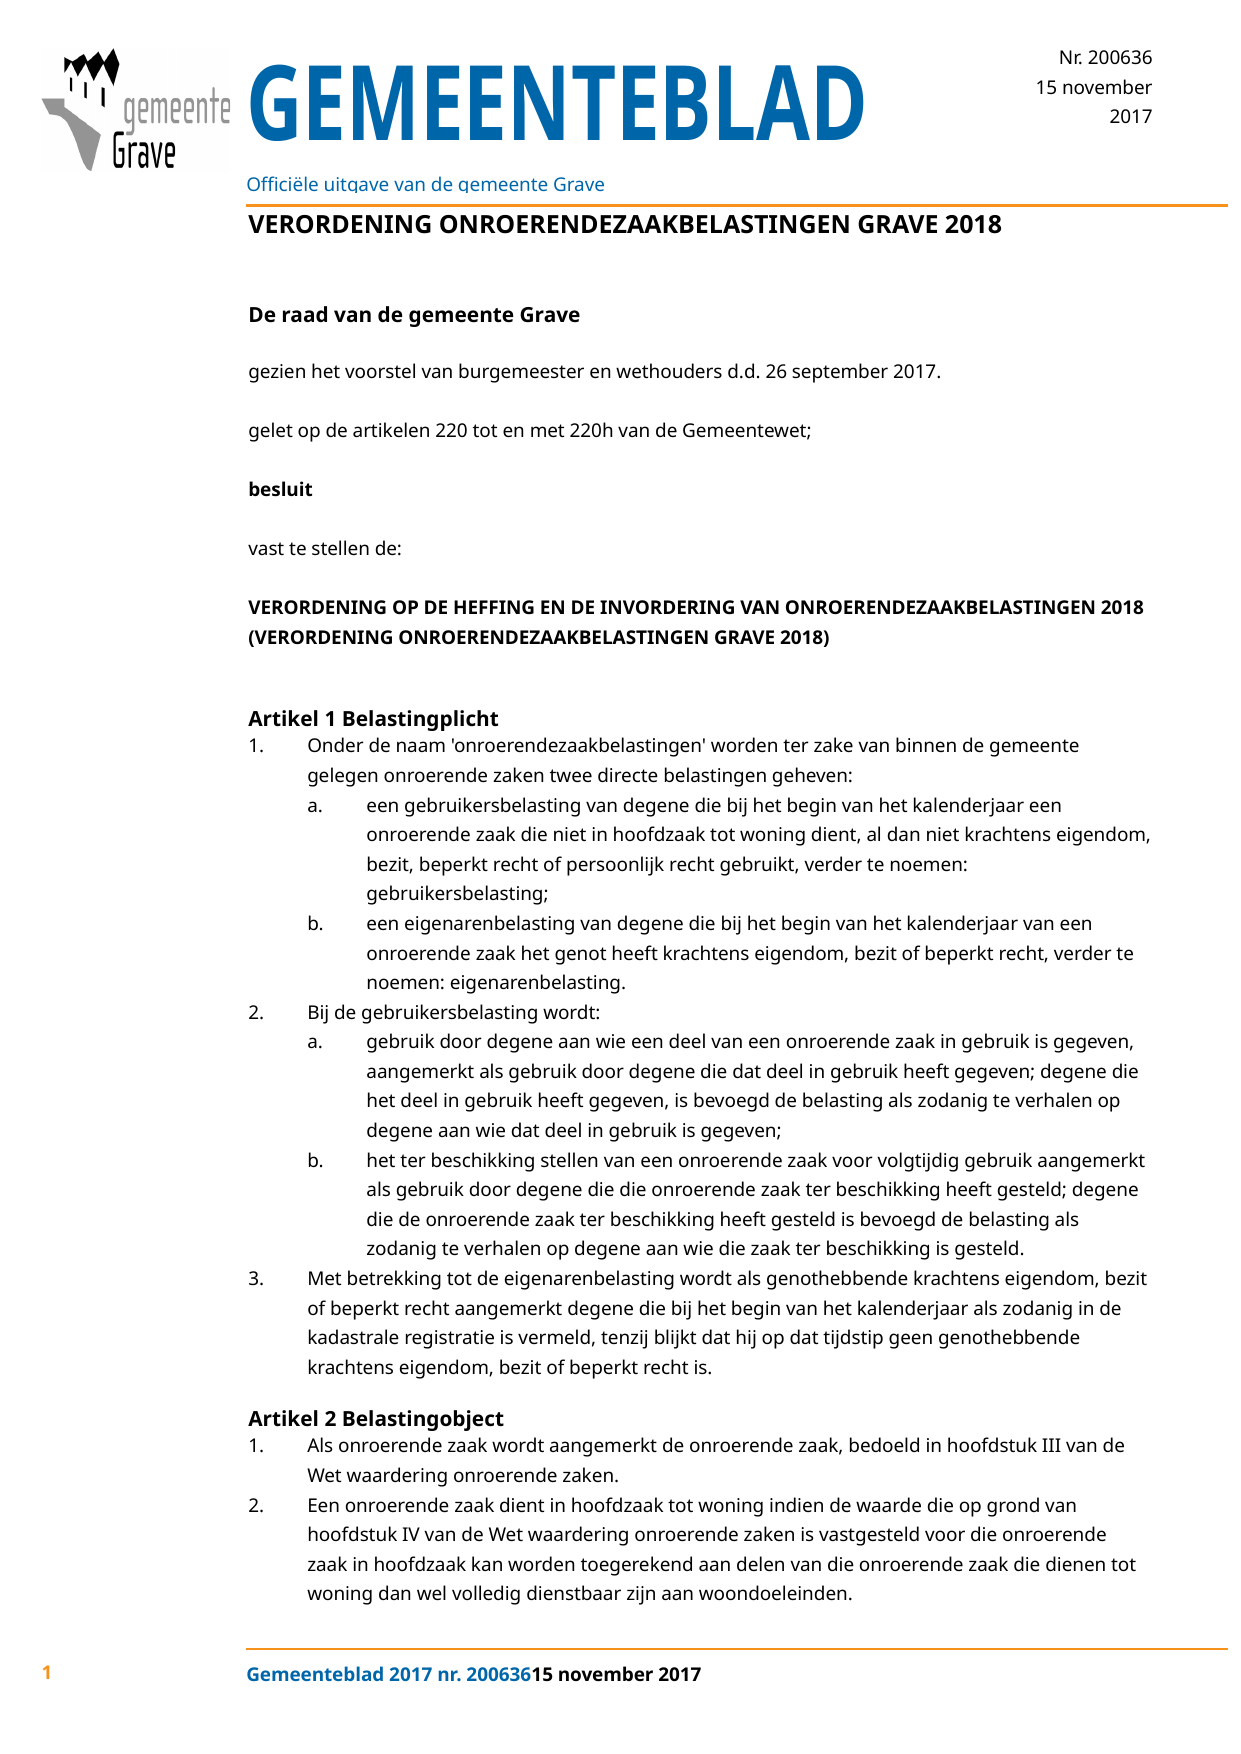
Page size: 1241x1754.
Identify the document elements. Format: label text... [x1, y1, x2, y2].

text gelet op de artikelen 220 tot en met 220h van de Gemeentewet; [248, 417, 1152, 443]
text gezien het voorstel van burgemeester en wethouders d.d. 26 september 2017. [248, 358, 1152, 384]
text VERORDENING ONROERENDEZAAKBELASTINGEN GRAVE 2018 [248, 207, 1152, 241]
text Artikel 2 Belastingobject [248, 1404, 1152, 1433]
list Bij de gebruikersbelasting wordt: [248, 999, 1152, 1024]
text De raad van de gemeente Grave [248, 300, 1152, 328]
list Als onroerende zaak wordt aangemerkt de onroerende zaak, bedoeld in hoofdstuk III van de Wet waardering onroerende zaken. [248, 1433, 1152, 1488]
list Met betrekking tot de eigenarenbelasting wordt als genothebbende krachtens eigendom, bezit of beperkt recht aangemerkt degene die bij het begin van het kalenderjaar als zodanig in de kadastrale registratie is vermeld, tenzij blijkt dat hij op dat tijdstip geen genothebbende krachtens eigendom, bezit of beperkt recht is. [248, 1265, 1152, 1379]
text VERORDENING OP DE HEFFING EN DE INVORDERING VAN ONROERENDEZAAKBELASTINGEN 2018 (VERORDENING ONROERENDEZAAKBELASTINGEN GRAVE 2018) [248, 594, 1152, 650]
list Een onroerende zaak dient in hoofdzaak tot woning indien de waarde die op grond van hoofdstuk IV van de Wet waardering onroerende zaken is vastgesteld voor die onroerende zaak in hoofdzaak kan worden toegerekend aan delen van die onroerende zaak die dienen tot woning dan wel volledig dienstbaar zijn aan woondoeleinden. [248, 1492, 1152, 1606]
text vast te stellen de: [248, 535, 1152, 561]
list het ter beschikking stellen van een onroerende zaak voor volgtijdig gebruik aangemerkt als gebruik door degene die die onroerende zaak ter beschikking heeft gesteld; degene die de onroerende zaak ter beschikking heeft gesteld is bevoegd de belasting als zodanig te verhalen op degene aan wie die zaak ter beschikking is gesteld. [307, 1147, 1152, 1261]
list gebruik door degene aan wie een deel van een onroerende zaak in gebruik is gegeven, aangemerkt als gebruik door degene die dat deel in gebruik heeft gegeven; degene die het deel in gebruik heeft gegeven, is bevoegd de belasting als zodanig te verhalen op degene aan wie dat deel in gebruik is gegeven; [307, 1028, 1152, 1143]
text Artikel 1 Belastingplicht [248, 704, 1152, 733]
picture [41, 47, 231, 172]
list een gebruikersbelasting van degene die bij het begin van het kalenderjaar een onroerende zaak die niet in hoofdzaak tot woning dient, al dan niet krachtens eigendom, bezit, beperkt recht of persoonlijk recht gebruikt, verder te noemen: gebruikersbelasting; [307, 792, 1152, 906]
list Onder de naam 'onroerendezaakbelastingen' worden ter zake van binnen de gemeente gelegen onroerende zaken twee directe belastingen geheven: [248, 733, 1152, 788]
list een eigenarenbelasting van degene die bij het begin van het kalenderjaar van een onroerende zaak het genot heeft krachtens eigendom, bezit of beperkt recht, verder te noemen: eigenarenbelasting. [307, 910, 1152, 995]
text besluit [248, 476, 1152, 502]
